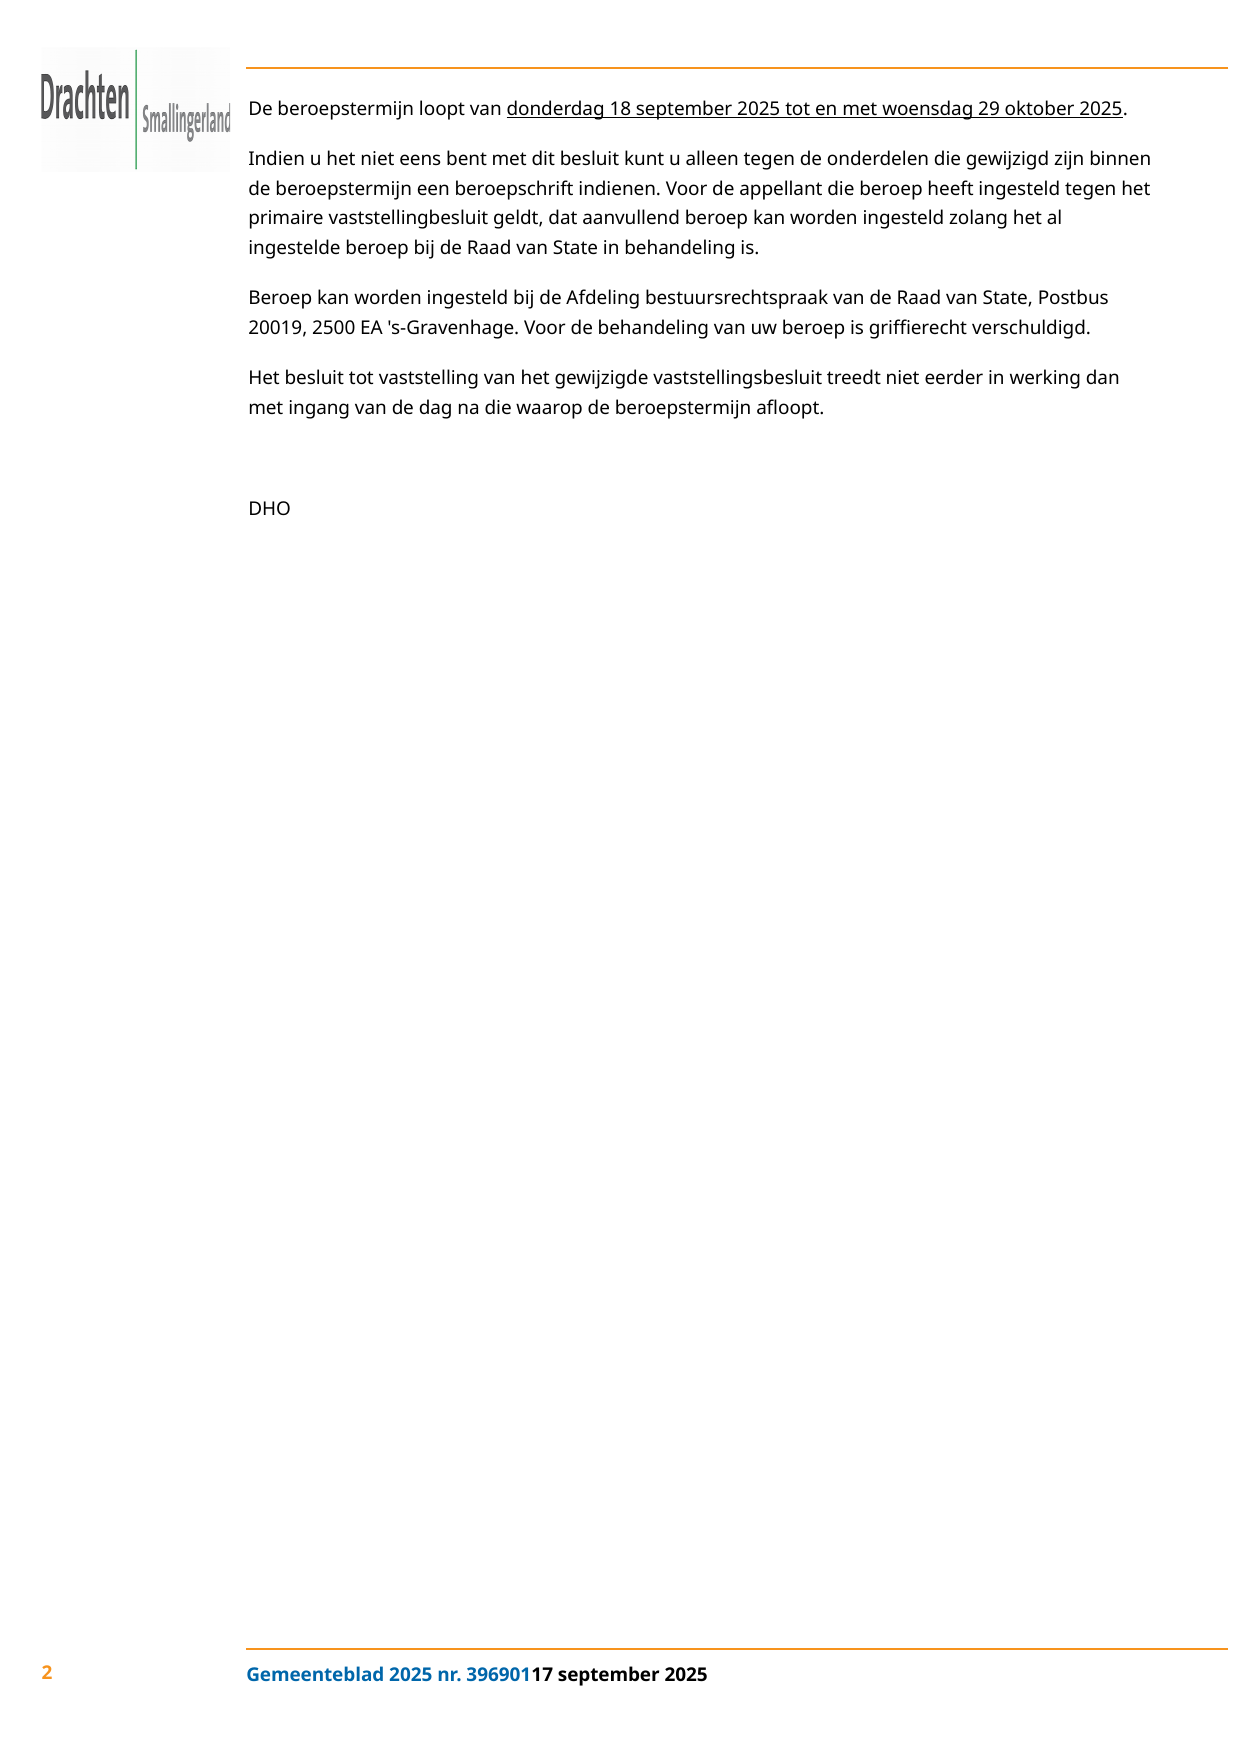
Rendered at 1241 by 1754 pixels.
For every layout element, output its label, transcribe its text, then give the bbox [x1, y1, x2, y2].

text Indien u het niet eens bent met dit besluit kunt u alleen tegen de onderdelen die gewijzigd zijn binnen de beroepstermijn een beroepschrift indienen. Voor de appellant die beroep heeft ingesteld tegen het primaire vaststellingbesluit geldt, dat aanvullend beroep kan worden ingesteld zolang het al ingestelde beroep bij de Raad van State in behandeling is. [248, 145, 1152, 260]
text De beroepstermijn loopt van donderdag 18 september 2025 tot en met woensdag 29 oktober 2025. [248, 95, 1152, 121]
picture [41, 47, 231, 172]
text DHO [248, 495, 1152, 521]
text Beroep kan worden ingesteld bij de Afdeling bestuursrechtspraak van de Raad van State, Postbus 20019, 2500 EA 's-Gravenhage. Voor de behandeling van uw beroep is griffierecht verschuldigd. [248, 284, 1152, 340]
text Het besluit tot vaststelling van het gewijzigde vaststellingsbesluit treedt niet eerder in werking dan met ingang van de dag na die waarop de beroepstermijn afloopt. [248, 364, 1152, 420]
